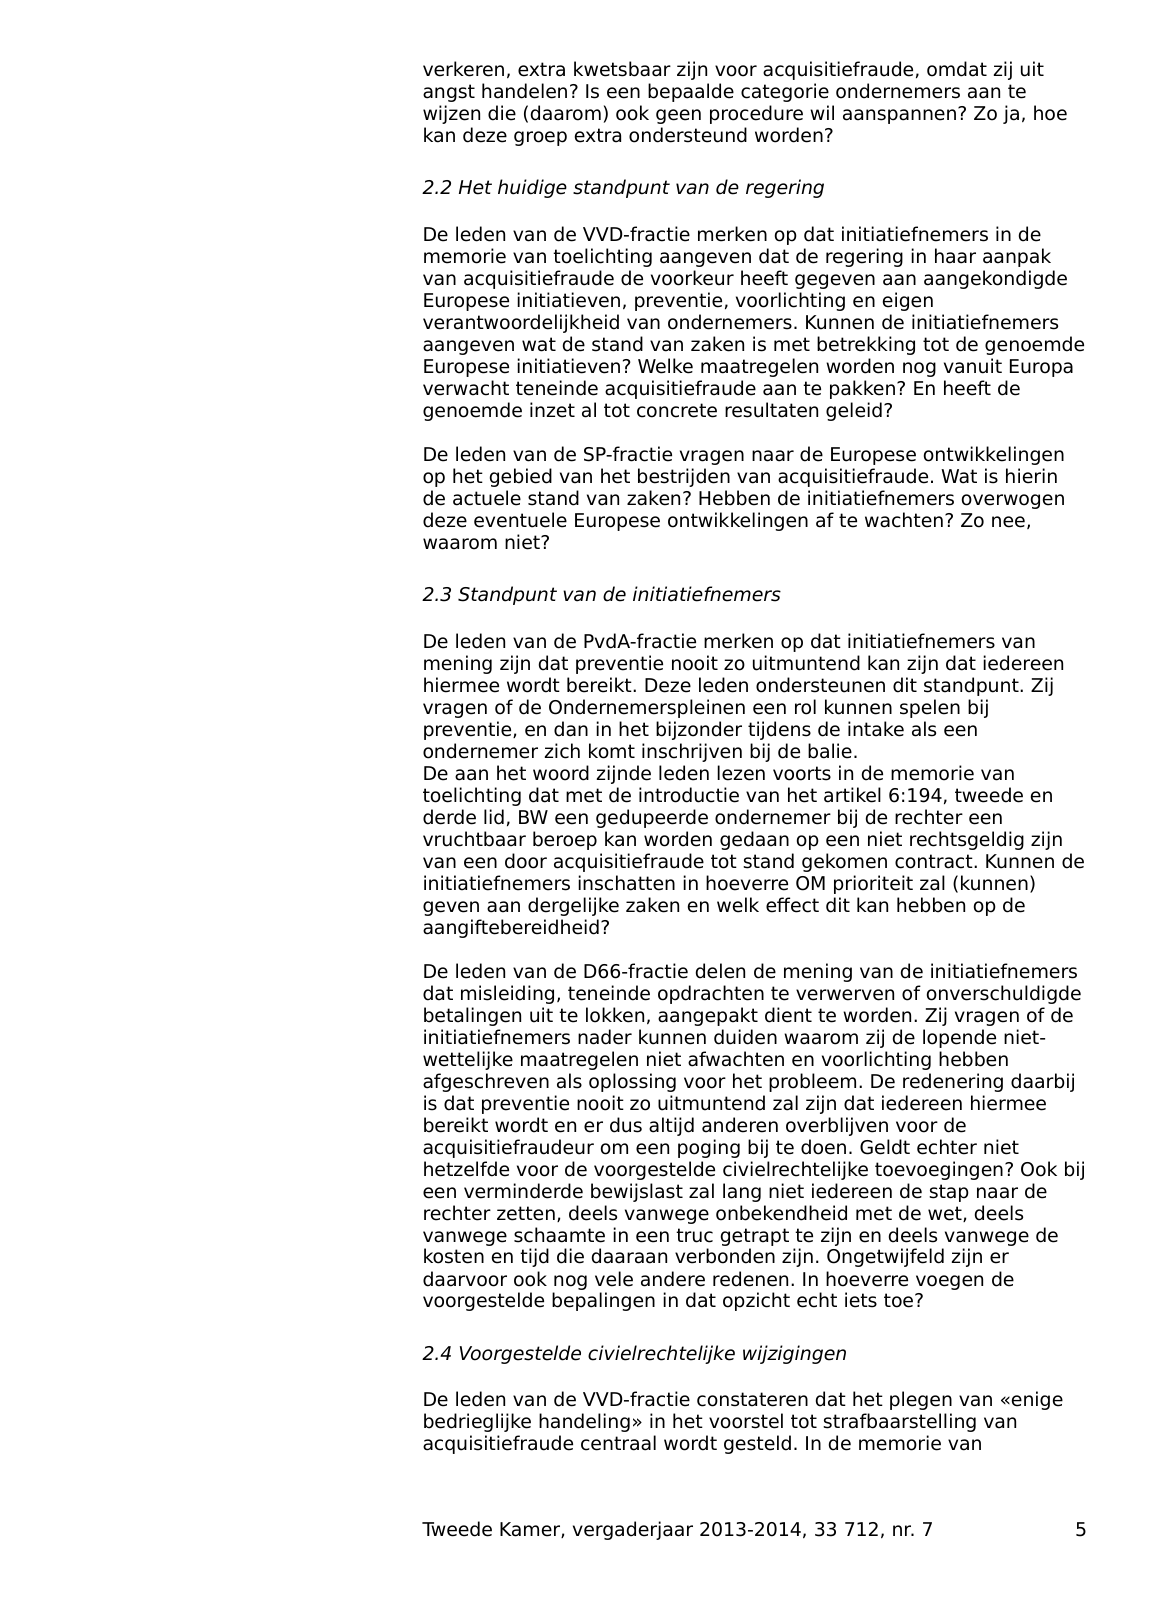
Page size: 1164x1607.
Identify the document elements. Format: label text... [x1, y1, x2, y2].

text De leden van de D66-fractie delen de mening van de initiatiefnemers dat misleiding, teneinde opdrachten te verwerven of onverschuldigde betalingen uit te lokken, aangepakt dient te worden. Zij vragen of de initiatiefnemers nader kunnen duiden waarom zij de lopende niet-wettelijke maatregelen niet afwachten en voorlichting hebben afgeschreven als oplossing voor het probleem. De redenering daarbij is dat preventie nooit zo uitmuntend zal zijn dat iedereen hiermee bereikt wordt en er dus altijd anderen overblijven voor de acquisitiefraudeur om een poging bij te doen. Geldt echter niet hetzelfde voor de voorgestelde civielrechtelijke toevoegingen? Ook bij een verminderde bewijslast zal lang niet iedereen de stap naar de rechter zetten, deels vanwege onbekendheid met de wet, deels vanwege schaamte in een truc getrapt te zijn en deels vanwege de kosten en tijd die daaraan verbonden zijn. Ongetwijfeld zijn er daarvoor ook nog vele andere redenen. In hoeverre voegen de voorgestelde bepalingen in dat opzicht echt iets toe? [422, 961, 1087, 1312]
text De leden van de SP-fractie vragen naar de Europese ontwikkelingen op het gebied van het bestrijden van acquisitiefraude. Wat is hierin de actuele stand van zaken? Hebben de initiatiefnemers overwogen deze eventuele Europese ontwikkelingen af te wachten? Zo nee, waarom niet? [422, 444, 1087, 554]
subtitle 2.2 Het huidige standpunt van de regering [422, 177, 1087, 199]
subtitle 2.4 Voorgestelde civielrechtelijke wijzigingen [422, 1342, 1087, 1364]
subtitle 2.3 Standpunt van de initiatiefnemers [422, 584, 1087, 606]
text De leden van de VVD-fractie constateren dat het plegen van «enige bedrieglijke handeling» in het voorstel tot strafbaarstelling van acquisitiefraude centraal wordt gesteld. In de memorie van [422, 1389, 1087, 1455]
text verkeren, extra kwetsbaar zijn voor acquisitiefraude, omdat zij uit angst handelen? Is een bepaalde categorie ondernemers aan te wijzen die (daarom) ook geen procedure wil aanspannen? Zo ja, hoe kan deze groep extra ondersteund worden? [422, 59, 1087, 147]
text De aan het woord zijnde leden lezen voorts in de memorie van toelichting dat met de introductie van het artikel 6:194, tweede en derde lid, BW een gedupeerde ondernemer bij de rechter een vruchtbaar beroep kan worden gedaan op een niet rechtsgeldig zijn van een door acquisitiefraude tot stand gekomen contract. Kunnen de initiatiefnemers inschatten in hoeverre OM prioriteit zal (kunnen) geven aan dergelijke zaken en welk effect dit kan hebben op de aangiftebereidheid? [422, 763, 1087, 938]
text De leden van de PvdA-fractie merken op dat initiatiefnemers van mening zijn dat preventie nooit zo uitmuntend kan zijn dat iedereen hiermee wordt bereikt. Deze leden ondersteunen dit standpunt. Zij vragen of de Ondernemerspleinen een rol kunnen spelen bij preventie, en dan in het bijzonder tijdens de intake als een ondernemer zich komt inschrijven bij de balie. [422, 631, 1087, 763]
text De leden van de VVD-fractie merken op dat initiatiefnemers in de memorie van toelichting aangeven dat de regering in haar aanpak van acquisitiefraude de voorkeur heeft gegeven aan aangekondigde Europese initiatieven, preventie, voorlichting en eigen verantwoordelijkheid van ondernemers. Kunnen de initiatiefnemers aangeven wat de stand van zaken is met betrekking tot de genoemde Europese initiatieven? Welke maatregelen worden nog vanuit Europa verwacht teneinde acquisitiefraude aan te pakken? En heeft de genoemde inzet al tot concrete resultaten geleid? [422, 224, 1087, 422]
